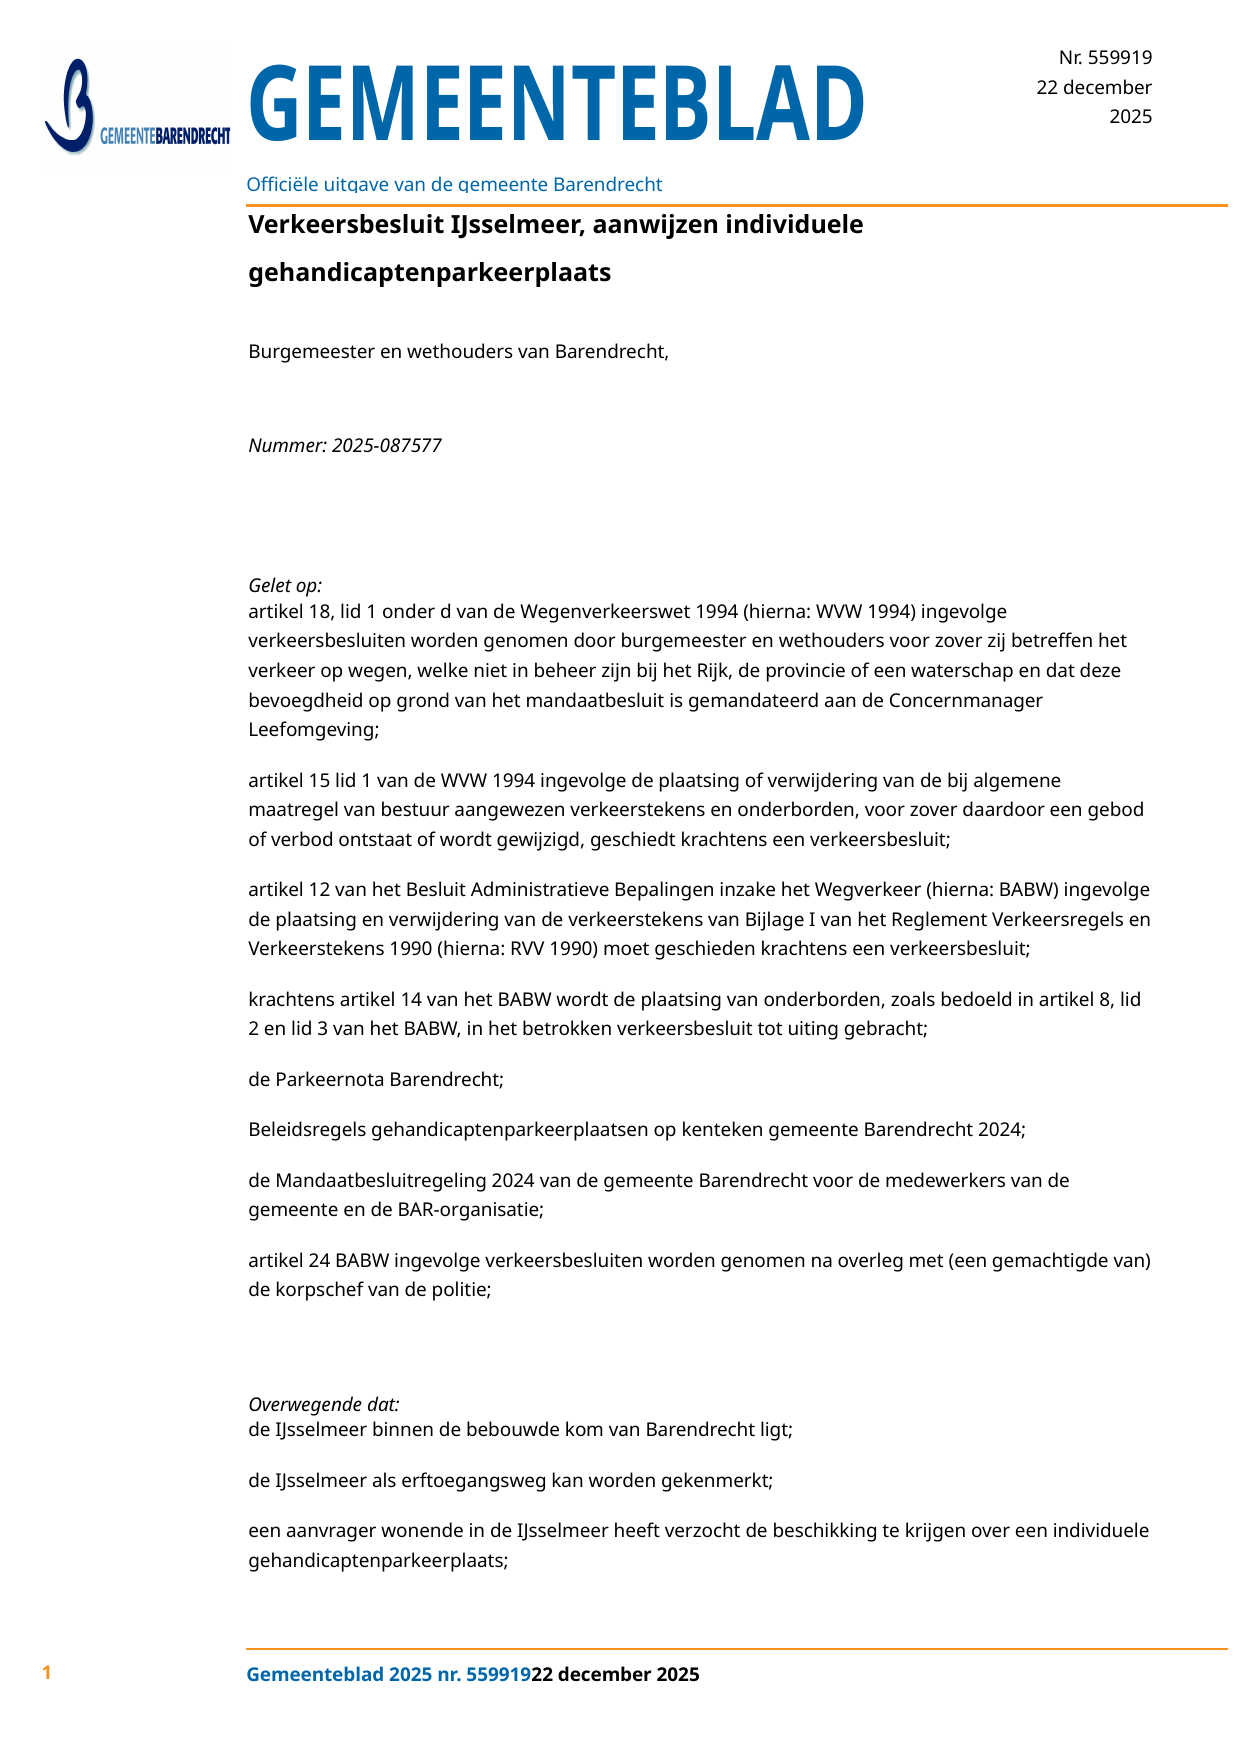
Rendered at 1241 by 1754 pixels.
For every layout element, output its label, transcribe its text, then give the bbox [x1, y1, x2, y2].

text de Mandaatbesluitregeling 2024 van de gemeente Barendrecht voor de medewerkers van de gemeente en de BAR-organisatie; [248, 1167, 1152, 1222]
text Beleidsregels gehandicaptenparkeerplaatsen op kenteken gemeente Barendrecht 2024; [248, 1116, 1152, 1142]
text Nummer: 2025-087577 [248, 432, 1152, 458]
text artikel 18, lid 1 onder d van de Wegenverkeerswet 1994 (hierna: WVW 1994) ingevolge verkeersbesluiten worden genomen door burgemeester en wethouders voor zover zij betreffen het verkeer op wegen, welke niet in beheer zijn bij het Rijk, de provincie of een waterschap en dat deze bevoegdheid op grond van het mandaatbesluit is gemandateerd aan de Concernmanager Leefomgeving; [248, 598, 1152, 742]
text Verkeersbesluit IJsselmeer, aanwijzen individuele gehandicaptenparkeerplaats [248, 207, 1152, 288]
picture [41, 47, 231, 172]
text artikel 12 van het Besluit Administratieve Bepalingen inzake het Wegverkeer (hierna: BABW) ingevolge de plaatsing en verwijdering van de verkeerstekens van Bijlage I van het Reglement Verkeersregels en Verkeerstekens 1990 (hierna: RVV 1990) moet geschieden krachtens een verkeersbesluit; [248, 876, 1152, 961]
text artikel 24 BABW ingevolge verkeersbesluiten worden genomen na overleg met (een gemachtigde van) de korpschef van de politie; [248, 1247, 1152, 1302]
text de Parkeernota Barendrecht; [248, 1066, 1152, 1092]
text Burgemeester en wethouders van Barendrecht, [248, 339, 1152, 364]
text de IJsselmeer als erftoegangsweg kan worden gekenmerkt; [248, 1467, 1152, 1493]
text krachtens artikel 14 van het BABW wordt de plaatsing van onderborden, zoals bedoeld in artikel 8, lid 2 en lid 3 van het BABW, in het betrokken verkeersbesluit tot uiting gebracht; [248, 986, 1152, 1041]
text de IJsselmeer binnen de bebouwde kom van Barendrecht ligt; [248, 1416, 1152, 1442]
text Overwegende dat: [248, 1391, 1152, 1416]
text Gelet op: [248, 572, 1152, 598]
text artikel 15 lid 1 van de WVW 1994 ingevolge de plaatsing of verwijdering van de bij algemene maatregel van bestuur aangewezen verkeerstekens en onderborden, voor zover daardoor een gebod of verbod ontstaat of wordt gewijzigd, geschiedt krachtens een verkeersbesluit; [248, 767, 1152, 852]
text een aanvrager wonende in de IJsselmeer heeft verzocht de beschikking te krijgen over een individuele gehandicaptenparkeerplaats; [248, 1517, 1152, 1573]
